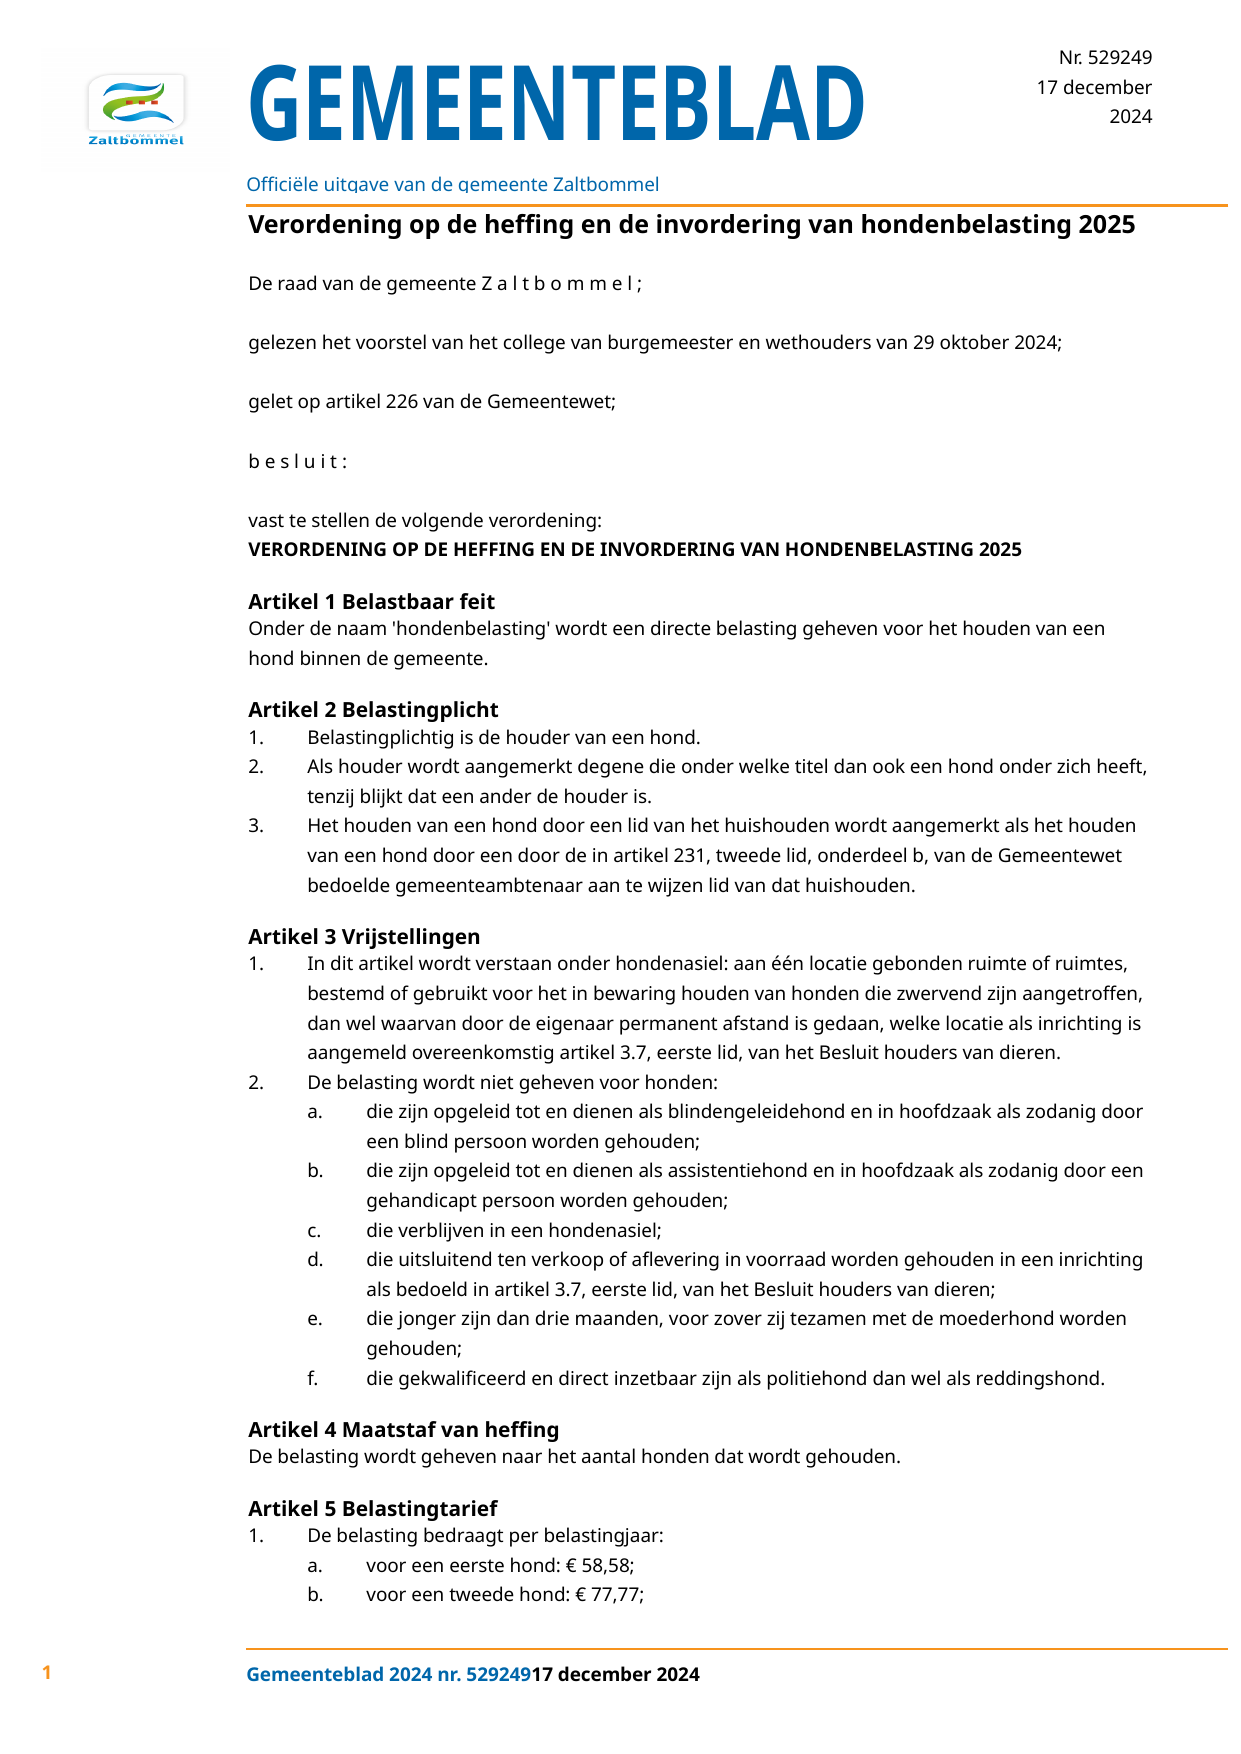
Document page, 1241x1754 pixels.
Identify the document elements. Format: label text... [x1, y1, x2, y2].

text Artikel 4 Maatstaf van heffing [248, 1415, 1152, 1444]
text De raad van de gemeente Z a l t b o m m e l ; [248, 270, 1152, 296]
text gelet op artikel 226 van de Gemeentewet; [248, 389, 1152, 414]
text gelezen het voorstel van het college van burgemeester en wethouders van 29 oktober 2024; [248, 329, 1152, 355]
list voor een tweede hond: € 77,77; [307, 1582, 1152, 1607]
list die zijn opgeleid tot en dienen als blindengeleidehond en in hoofdzaak als zodanig door een blind persoon worden gehouden; [307, 1098, 1152, 1154]
list De belasting bedraagt per belastingjaar: [248, 1522, 1152, 1548]
list die uitsluitend ten verkoop of aflevering in voorraad worden gehouden in een inrichting als bedoeld in artikel 3.7, eerste lid, van het Besluit houders van dieren; [307, 1246, 1152, 1302]
list die gekwalificeerd en direct inzetbaar zijn als politiehond dan wel als reddingshond. [307, 1365, 1152, 1391]
list De belasting wordt niet geheven voor honden: [248, 1069, 1152, 1095]
text De belasting wordt geheven naar het aantal honden dat wordt gehouden. [248, 1444, 1152, 1469]
text Artikel 3 Vrijstellingen [248, 922, 1152, 951]
text Artikel 2 Belastingplicht [248, 695, 1152, 724]
text b e s l u i t : [248, 448, 1152, 473]
list die verblijven in een hondenasiel; [307, 1217, 1152, 1243]
list Als houder wordt aangemerkt degene die onder welke titel dan ook een hond onder zich heeft, tenzij blijkt dat een ander de houder is. [248, 753, 1152, 809]
list In dit artikel wordt verstaan onder hondenasiel: aan één locatie gebonden ruimte of ruimtes, bestemd of gebruikt voor het in bewaring houden van honden die zwervend zijn aangetroffen, dan wel waarvan door de eigenaar permanent afstand is gedaan, welke locatie als inrichting is aangemeld overeenkomstig artikel 3.7, eerste lid, van het Besluit houders van dieren. [248, 951, 1152, 1065]
list die jonger zijn dan drie maanden, voor zover zij tezamen met de moederhond worden gehouden; [307, 1306, 1152, 1361]
picture [41, 47, 231, 172]
text vast te stellen de volgende verordening: [248, 507, 1152, 533]
text Artikel 5 Belastingtarief [248, 1494, 1152, 1522]
text Verordening op de heffing en de invordering van hondenbelasting 2025 [248, 207, 1152, 241]
text VERORDENING OP DE HEFFING EN DE INVORDERING VAN HONDENBELASTING 2025 [248, 537, 1152, 562]
list Het houden van een hond door een lid van het huishouden wordt aangemerkt als het houden van een hond door een door de in artikel 231, tweede lid, onderdeel b, van de Gemeentewet bedoelde gemeenteambtenaar aan te wijzen lid van dat huishouden. [248, 813, 1152, 897]
list die zijn opgeleid tot en dienen als assistentiehond en in hoofdzaak als zodanig door een gehandicapt persoon worden gehouden; [307, 1158, 1152, 1213]
list Belastingplichtig is de houder van een hond. [248, 724, 1152, 749]
text Onder de naam 'hondenbelasting' wordt een directe belasting geheven voor het houden van een hond binnen de gemeente. [248, 615, 1152, 671]
list voor een eerste hond: € 58,58; [307, 1552, 1152, 1578]
text Artikel 1 Belastbaar feit [248, 587, 1152, 615]
